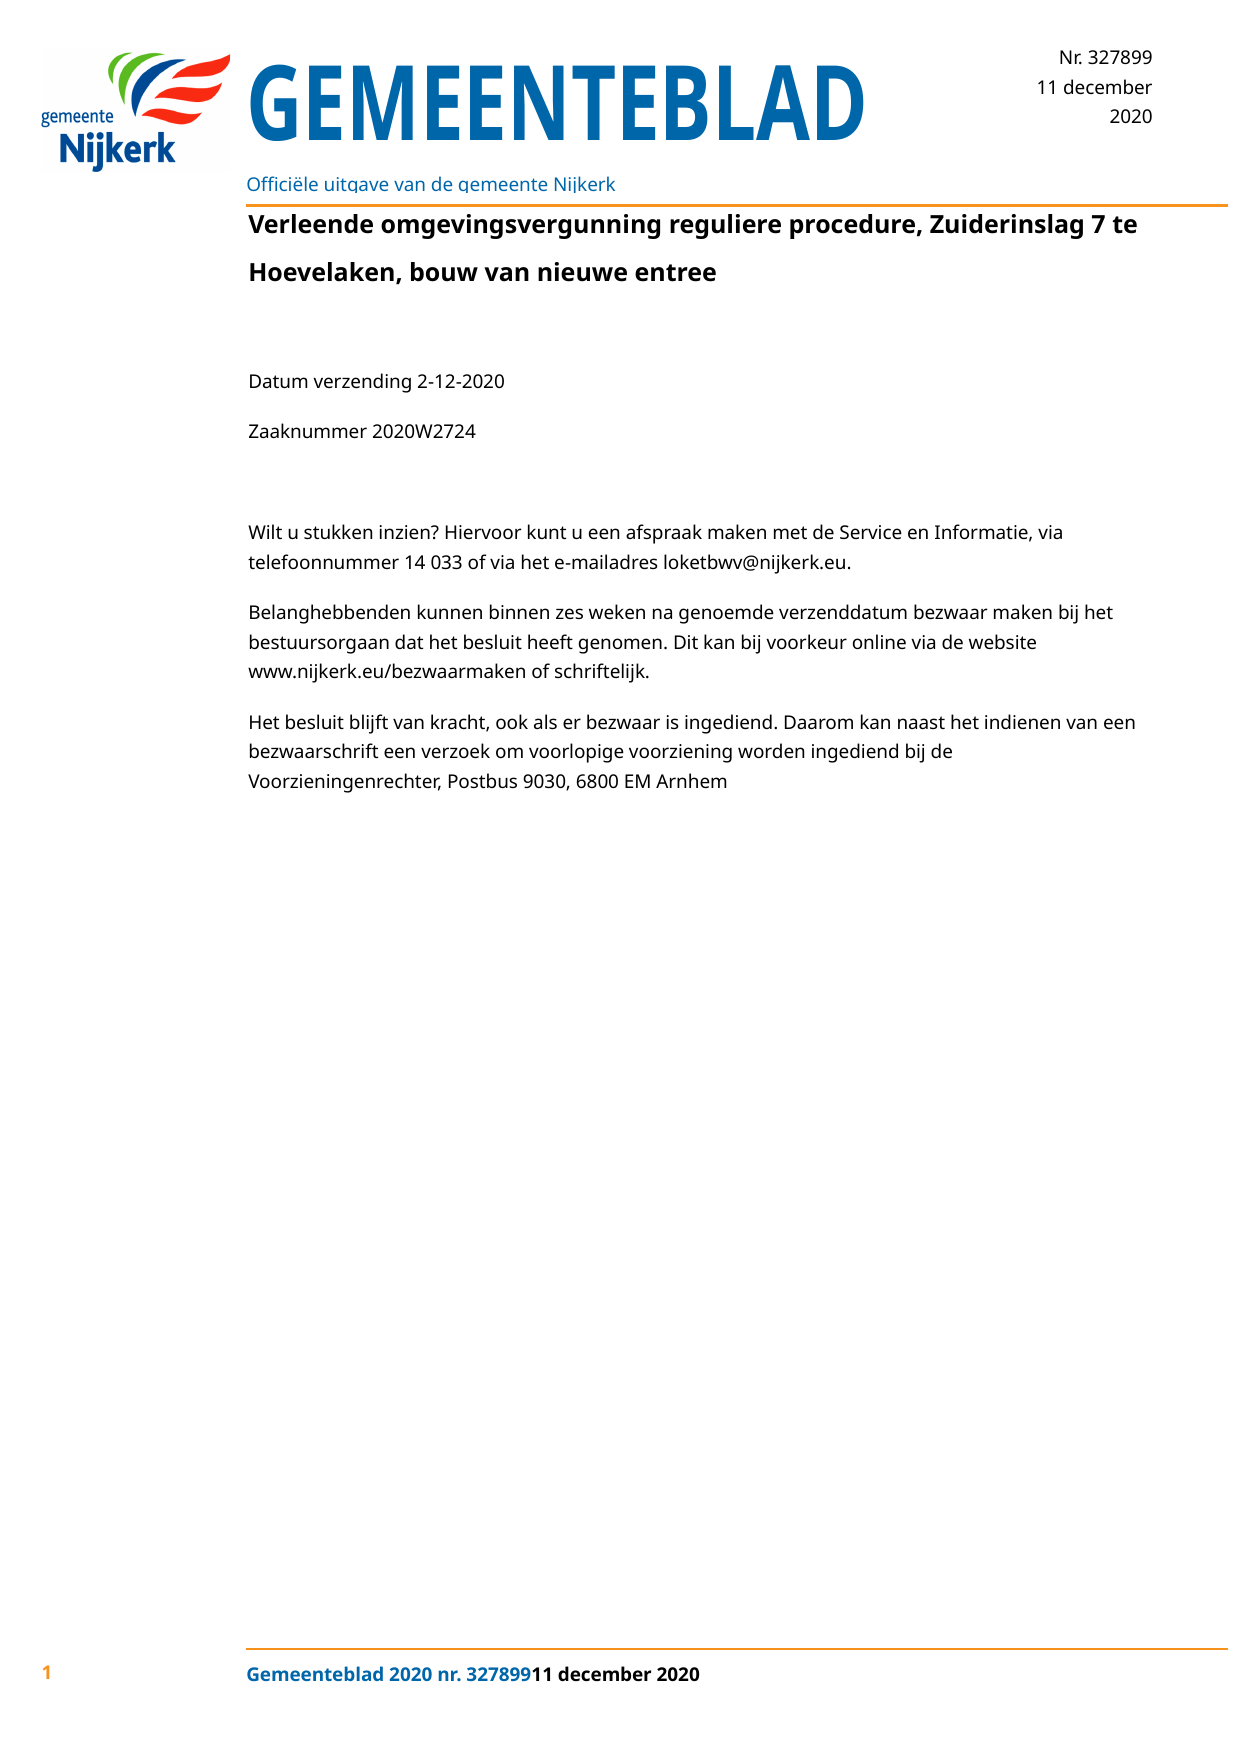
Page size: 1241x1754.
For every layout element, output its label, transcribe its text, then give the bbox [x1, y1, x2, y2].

text Zaaknummer 2020W2724 [248, 419, 1152, 444]
text Wilt u stukken inzien? Hiervoor kunt u een afspraak maken met de Service en Informatie, via telefoonnummer 14 033 of via het e-mailadres loketbwv@nijkerk.eu. [248, 519, 1152, 575]
picture [41, 47, 231, 172]
text Verleende omgevingsvergunning reguliere procedure, Zuiderinslag 7 te Hoevelaken, bouw van nieuwe entree [248, 207, 1152, 288]
text Datum verzending 2-12-2020 [248, 368, 1152, 394]
text Het besluit blijft van kracht, ook als er bezwaar is ingediend. Daarom kan naast het indienen van een bezwaarschrift een verzoek om voorlopige voorziening worden ingediend bij de Voorzieningenrechter, Postbus 9030, 6800 EM Arnhem [248, 709, 1152, 794]
text Belanghebbenden kunnen binnen zes weken na genoemde verzenddatum bezwaar maken bij het bestuursorgaan dat het besluit heeft genomen. Dit kan bij voorkeur online via de website www.nijkerk.eu/bezwaarmaken of schriftelijk. [248, 599, 1152, 684]
